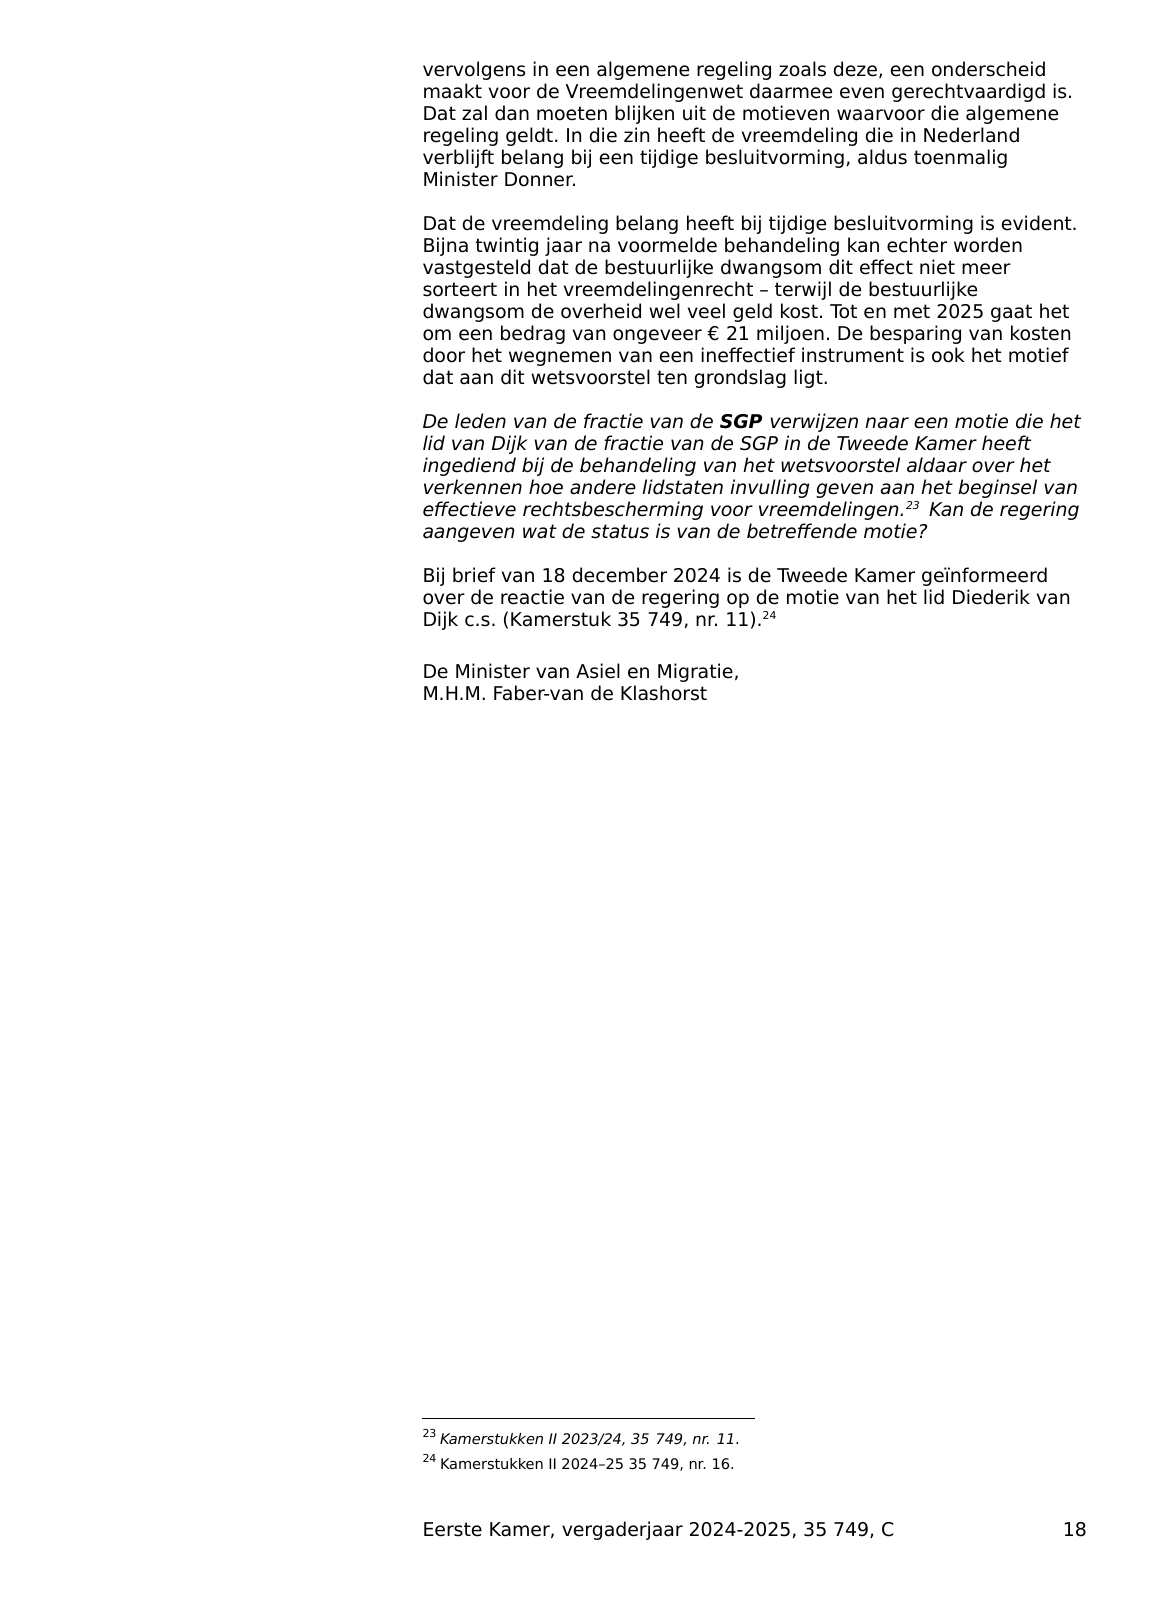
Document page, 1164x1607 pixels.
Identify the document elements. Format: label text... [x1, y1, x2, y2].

text Kamerstukken II 2024–25 35 749, nr. 16. [422, 1452, 1087, 1474]
text Bij brief van 18 december 2024 is de Tweede Kamer geïnformeerd over de reactie van de regering op de motie van het lid Diederik van Dijk c.s. (Kamerstuk 35 749, nr. 11). [422, 565, 1087, 631]
text vervolgens in een algemene regeling zoals deze, een onderscheid maakt voor de Vreemdelingenwet daarmee even gerechtvaardigd is. Dat zal dan moeten blijken uit de motieven waarvoor die algemene regeling geldt. In die zin heeft de vreemdeling die in Nederland verblijft belang bij een tijdige besluitvorming, aldus toenmalig Minister Donner. [422, 59, 1087, 191]
text Kamerstukken II 2023/24, 35 749, nr. 11. [422, 1427, 1087, 1449]
text Dat de vreemdeling belang heeft bij tijdige besluitvorming is evident. Bijna twintig jaar na voormelde behandeling kan echter worden vastgesteld dat de bestuurlijke dwangsom dit effect niet meer sorteert in het vreemdelingenrecht – terwijl de bestuurlijke dwangsom de overheid wel veel geld kost. Tot en met 2025 gaat het om een bedrag van ongeveer € 21 miljoen. De besparing van kosten door het wegnemen van een ineffectief instrument is ook het motief dat aan dit wetsvoorstel ten grondslag ligt. [422, 213, 1087, 389]
text De leden van de fractie van de SGP verwijzen naar een motie die het lid van Dijk van de fractie van de SGP in de Tweede Kamer heeft ingediend bij de behandeling van het wetsvoorstel aldaar over het verkennen hoe andere lidstaten invulling geven aan het beginsel van effectieve rechtsbescherming voor vreemdelingen. Kan de regering aangeven wat de status is van de betreffende motie? [422, 411, 1087, 543]
text De Minister van Asiel en Migratie, M.H.M. Faber-van de Klashorst [422, 661, 1087, 705]
